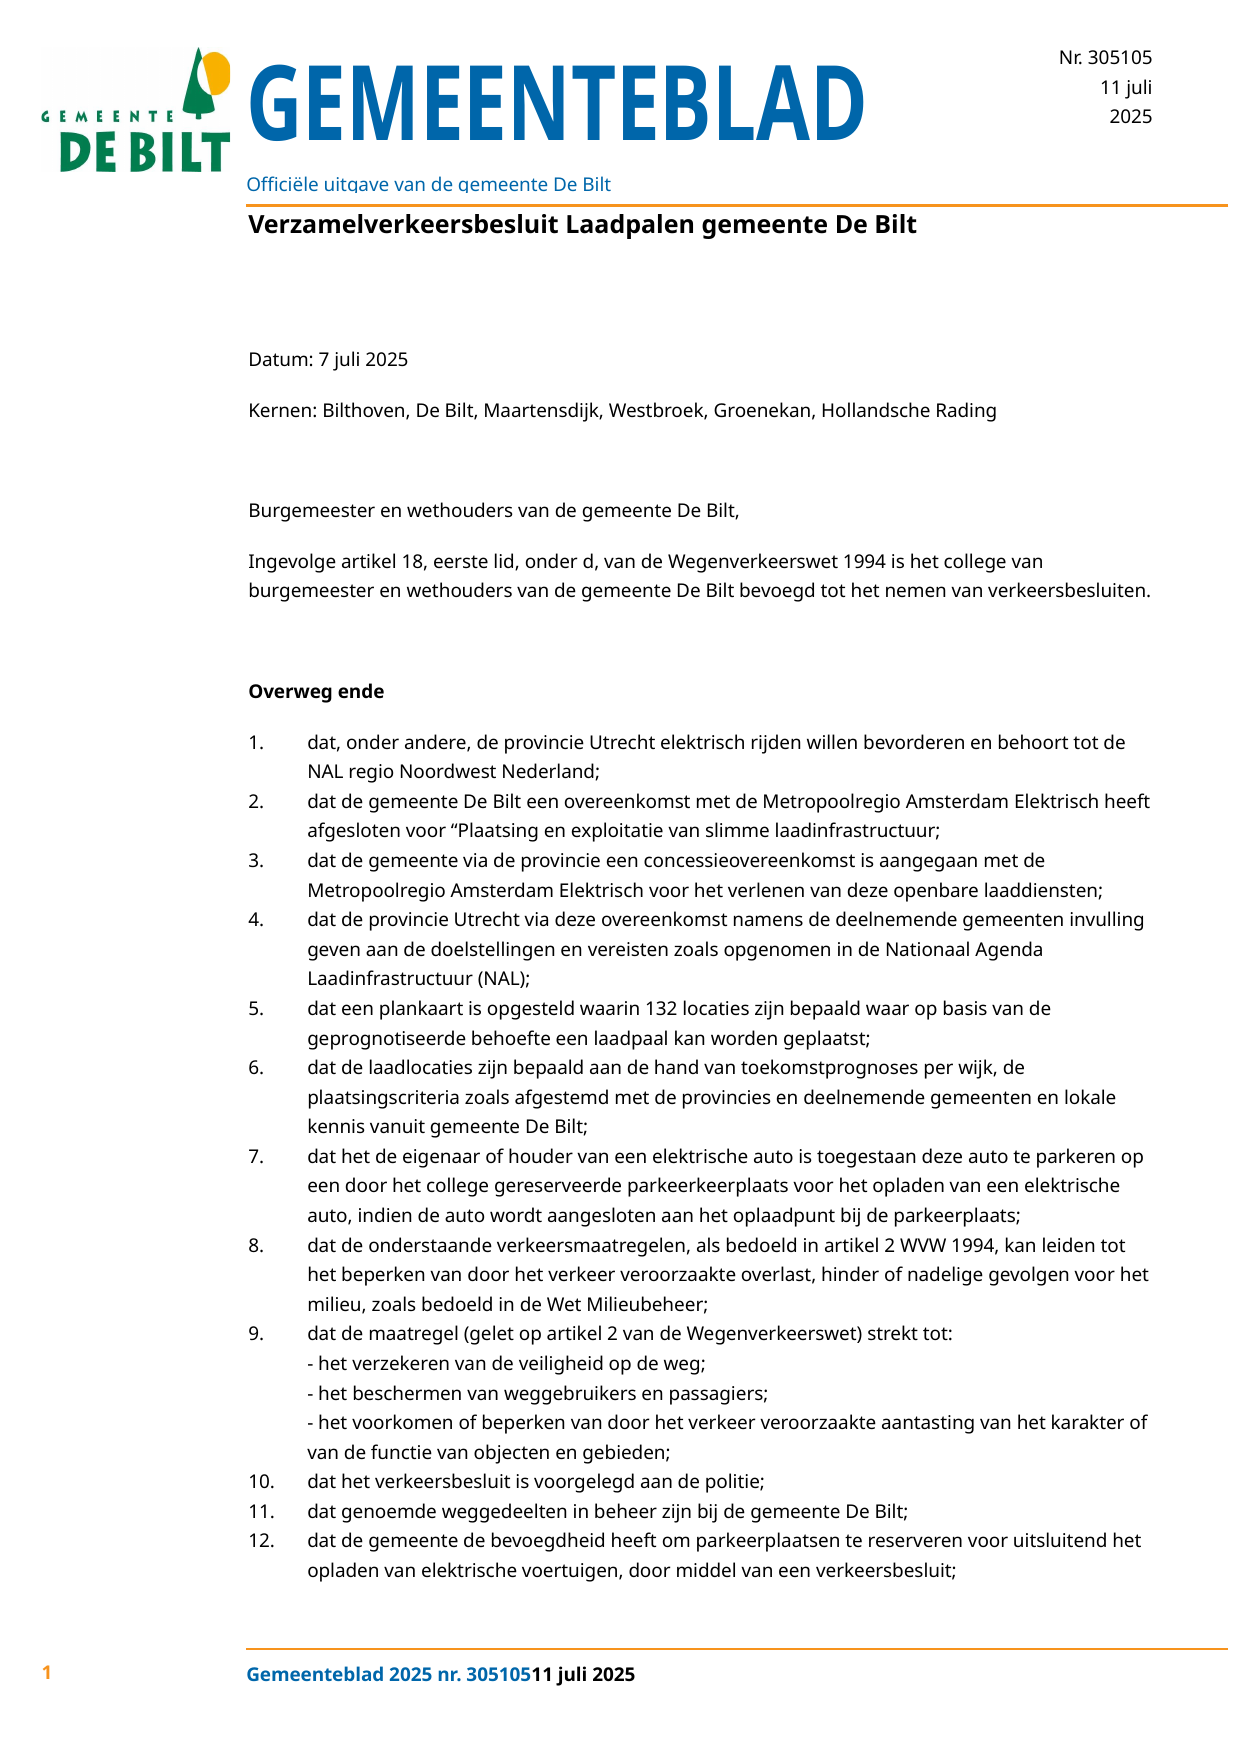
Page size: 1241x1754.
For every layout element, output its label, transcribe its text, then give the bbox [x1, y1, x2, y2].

list dat de onderstaande verkeersmaatregelen, als bedoeld in artikel 2 WVW 1994, kan leiden tot het beperken van door het verkeer veroorzaakte overlast, hinder of nadelige gevolgen voor het milieu, zoals bedoeld in de Wet Milieubeheer; [248, 1232, 1152, 1317]
text Datum: 7 juli 2025 [248, 346, 1152, 372]
list dat de gemeente de bevoegdheid heeft om parkeerplaatsen te reserveren voor uitsluitend het opladen van elektrische voertuigen, door middel van een verkeersbesluit; [248, 1528, 1152, 1583]
text Ingevolge artikel 18, eerste lid, onder d, van de Wegenverkeerswet 1994 is het college van burgemeester en wethouders van de gemeente De Bilt bevoegd tot het nemen van verkeersbesluiten. [248, 548, 1152, 603]
list - het voorkomen of beperken van door het verkeer veroorzaakte aantasting van het karakter of van de functie van objecten en gebieden; [248, 1409, 1152, 1465]
list dat de maatregel (gelet op artikel 2 van de Wegenverkeerswet) strekt tot: [248, 1321, 1152, 1346]
text Overweg ende [248, 678, 1152, 704]
text Burgemeester en wethouders van de gemeente De Bilt, [248, 498, 1152, 523]
list dat genoemde weggedeelten in beheer zijn bij de gemeente De Bilt; [248, 1498, 1152, 1524]
list dat de provincie Utrecht via deze overeenkomst namens de deelnemende gemeenten invulling geven aan de doelstellingen en vereisten zoals opgenomen in de Nationaal Agenda Laadinfrastructuur (NAL); [248, 906, 1152, 991]
list dat de gemeente De Bilt een overeenkomst met de Metropoolregio Amsterdam Elektrisch heeft afgesloten voor “Plaatsing en exploitatie van slimme laadinfrastructuur; [248, 788, 1152, 843]
text Kernen: Bilthoven, De Bilt, Maartensdijk, Westbroek, Groenekan, Hollandsche Rading [248, 397, 1152, 423]
text Verzamelverkeersbesluit Laadpalen gemeente De Bilt [248, 207, 1152, 241]
list dat het de eigenaar of houder van een elektrische auto is toegestaan deze auto te parkeren op een door het college gereserveerde parkeerkeerplaats voor het opladen van een elektrische auto, indien de auto wordt aangesloten aan het oplaadpunt bij de parkeerplaats; [248, 1143, 1152, 1228]
list - het verzekeren van de veiligheid op de weg; [248, 1350, 1152, 1376]
list dat het verkeersbesluit is voorgelegd aan de politie; [248, 1468, 1152, 1494]
list dat de gemeente via de provincie een concessieovereenkomst is aangegaan met de Metropoolregio Amsterdam Elektrisch voor het verlenen van deze openbare laaddiensten; [248, 847, 1152, 903]
picture [41, 47, 231, 172]
list - het beschermen van weggebruikers en passagiers; [248, 1380, 1152, 1406]
list dat de laadlocaties zijn bepaald aan de hand van toekomstprognoses per wijk, de plaatsingscriteria zoals afgestemd met de provincies en deelnemende gemeenten en lokale kennis vanuit gemeente De Bilt; [248, 1054, 1152, 1139]
list dat een plankaart is opgesteld waarin 132 locaties zijn bepaald waar op basis van de geprognotiseerde behoefte een laadpaal kan worden geplaatst; [248, 995, 1152, 1051]
list dat, onder andere, de provincie Utrecht elektrisch rijden willen bevorderen en behoort tot de NAL regio Noordwest Nederland; [248, 729, 1152, 784]
